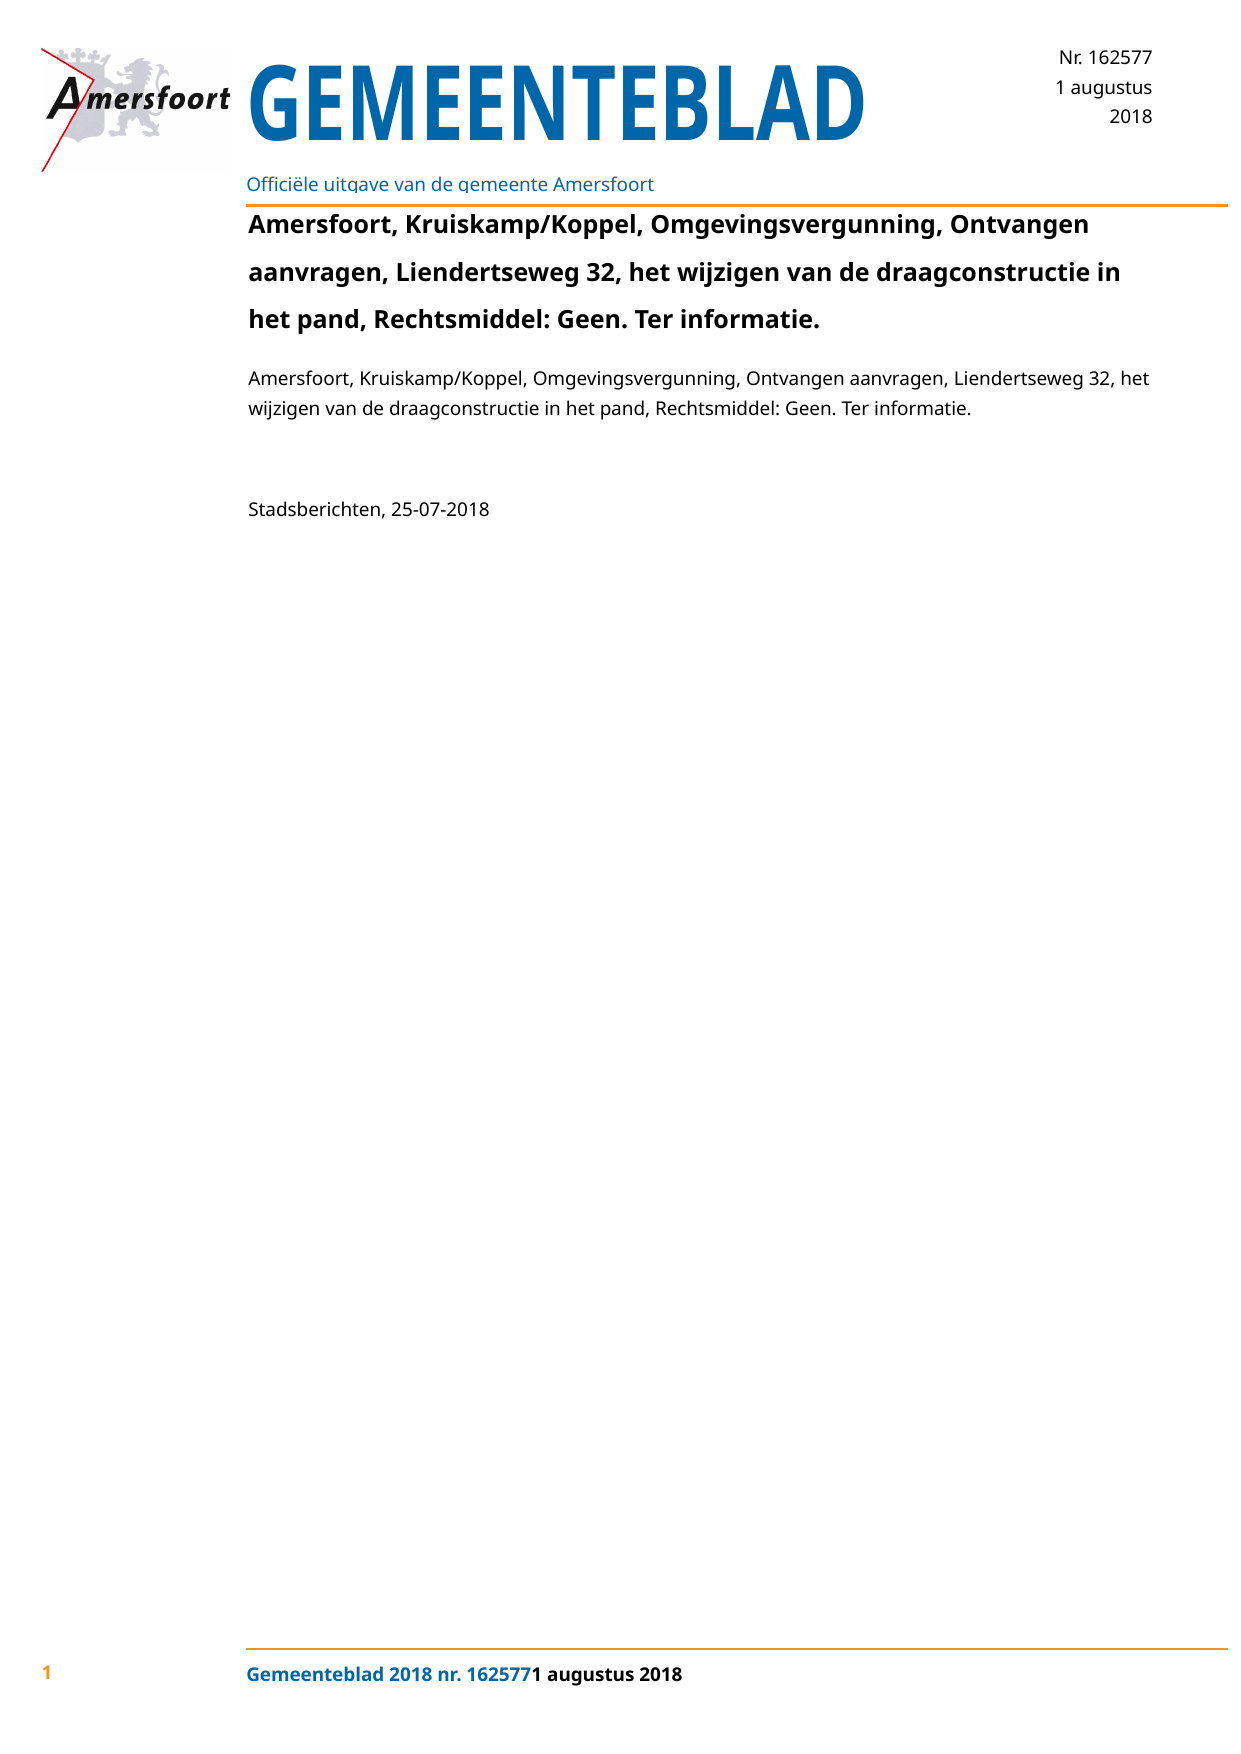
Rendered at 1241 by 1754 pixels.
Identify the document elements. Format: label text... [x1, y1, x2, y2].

text Amersfoort, Kruiskamp/Koppel, Omgevingsvergunning, Ontvangen aanvragen, Liendertseweg 32, het wijzigen van de draagconstructie in het pand, Rechtsmiddel: Geen. Ter informatie. [248, 366, 1152, 421]
text Stadsberichten, 25-07-2018 [248, 496, 1152, 522]
text Amersfoort, Kruiskamp/Koppel, Omgevingsvergunning, Ontvangen aanvragen, Liendertseweg 32, het wijzigen van de draagconstructie in het pand, Rechtsmiddel: Geen. Ter informatie. [248, 207, 1152, 336]
picture [41, 47, 231, 172]
